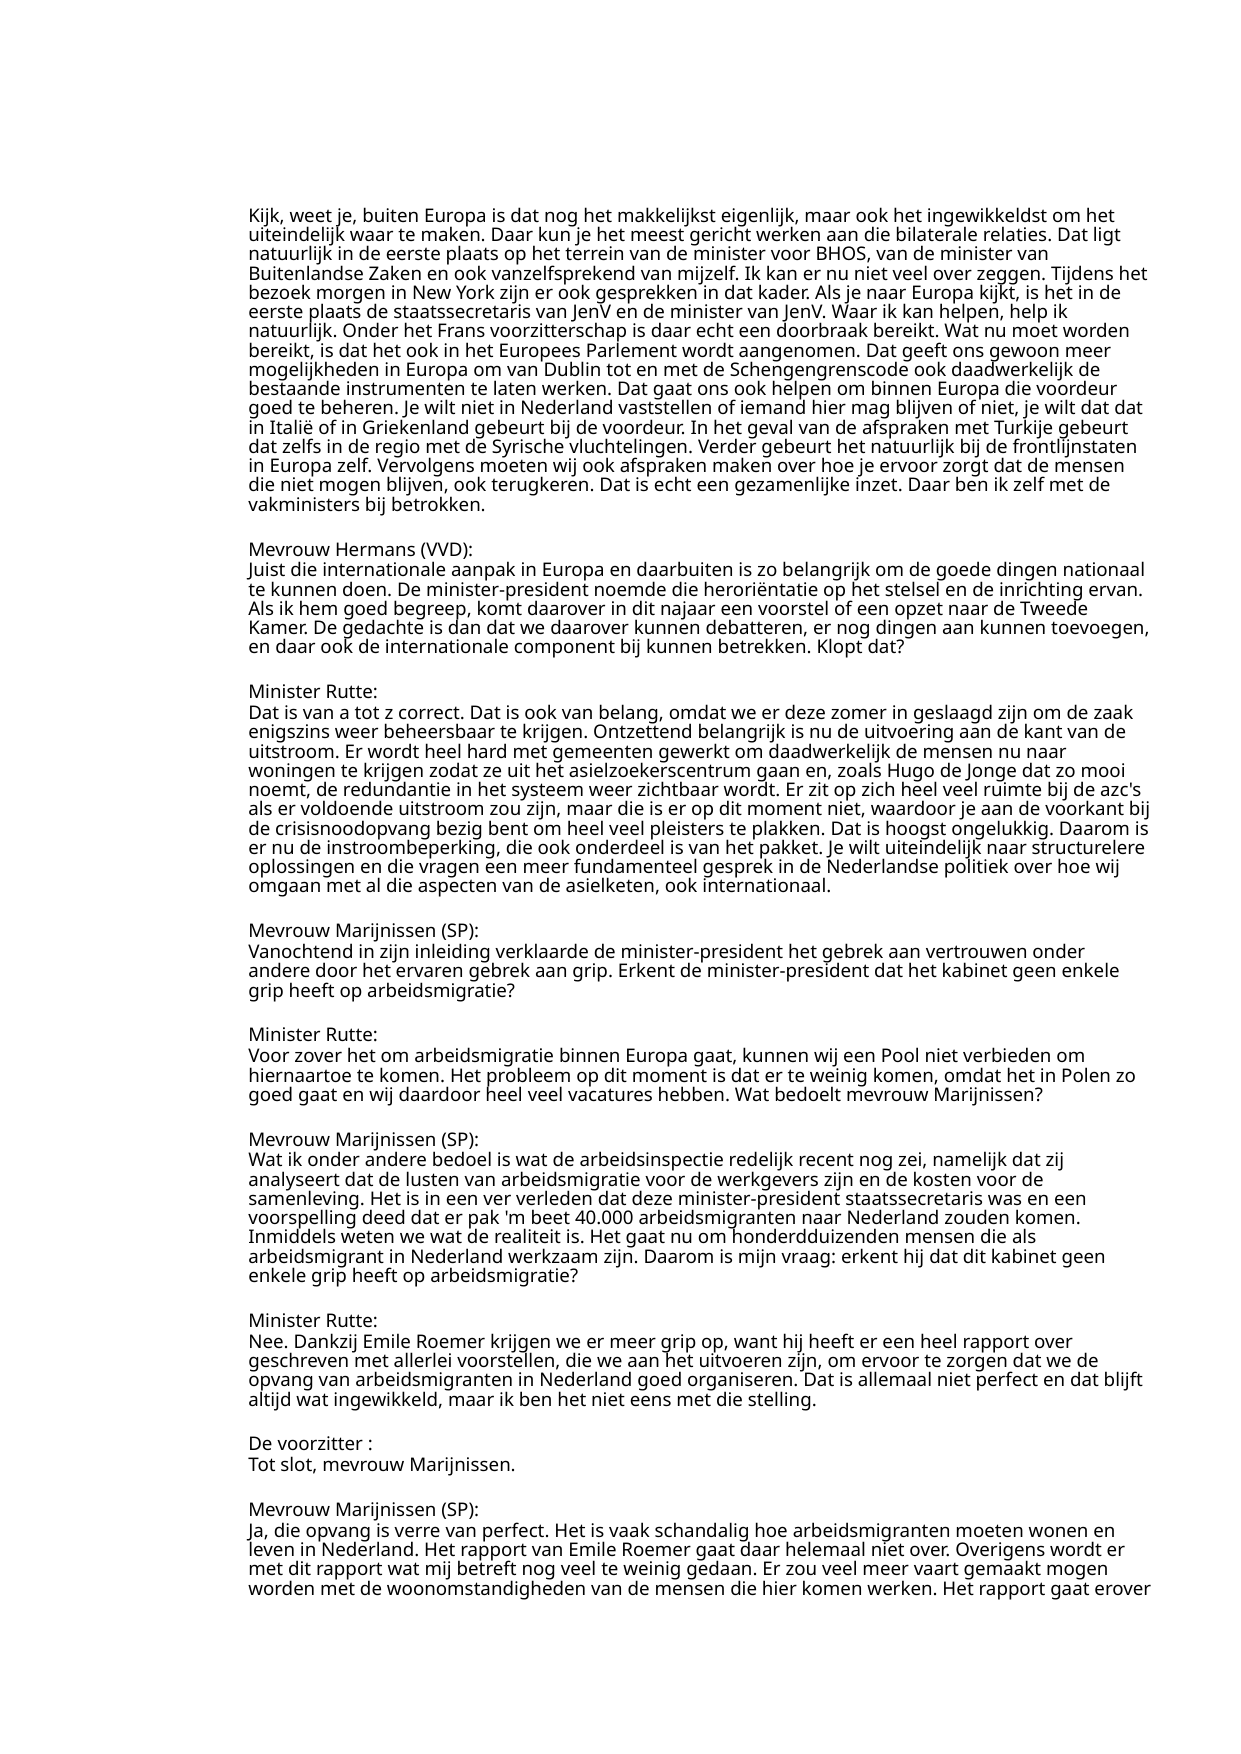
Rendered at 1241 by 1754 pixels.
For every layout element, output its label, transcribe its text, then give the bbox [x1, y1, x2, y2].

text Mevrouw Hermans (VVD): [248, 536, 1152, 561]
text Dat is van a tot z correct. Dat is ook van belang, omdat we er deze zomer in geslaagd zijn om de zaak enigszins weer beheersbaar te krijgen. Ontzettend belangrijk is nu de uitvoering aan de kant van de uitstroom. Er wordt heel hard met gemeenten gewerkt om daadwerkelijk de mensen nu naar woningen te krijgen zodat ze uit het asielzoekerscentrum gaan en, zoals Hugo de Jonge dat zo mooi noemt, de redundantie in het systeem weer zichtbaar wordt. Er zit op zich heel veel ruimte bij de azc's als er voldoende uitstroom zou zijn, maar die is er op dit moment niet, waardoor je aan de voorkant bij de crisisnoodopvang bezig bent om heel veel pleisters te plakken. Dat is hoogst ongelukkig. Daarom is er nu de instroombeperking, die ook onderdeel is van het pakket. Je wilt uiteindelijk naar structurelere oplossingen en die vragen een meer fundamenteel gesprek in de Nederlandse politiek over hoe wij omgaan met al die aspecten van de asielketen, ook internationaal. [248, 704, 1152, 897]
text Mevrouw Marijnissen (SP): [248, 1126, 1152, 1151]
text Vanochtend in zijn inleiding verklaarde de minister-president het gebrek aan vertrouwen onder andere door het ervaren gebrek aan grip. Erkent de minister-president dat het kabinet geen enkele grip heeft op arbeidsmigratie? [248, 943, 1152, 1001]
text Nee. Dankzij Emile Roemer krijgen we er meer grip op, want hij heeft er een heel rapport over geschreven met allerlei voorstellen, die we aan het uitvoeren zijn, om ervoor te zorgen dat we de opvang van arbeidsmigranten in Nederland goed organiseren. Dat is allemaal niet perfect en dat blijft altijd wat ingewikkeld, maar ik ben het niet eens met die stelling. [248, 1333, 1152, 1410]
text Minister Rutte: [248, 1022, 1152, 1047]
text Minister Rutte: [248, 1307, 1152, 1333]
text Kijk, weet je, buiten Europa is dat nog het makkelijkst eigenlijk, maar ook het ingewikkeldst om het uiteindelijk waar te maken. Daar kun je het meest gericht werken aan die bilaterale relaties. Dat ligt natuurlijk in de eerste plaats op het terrein van de minister voor BHOS, van de minister van Buitenlandse Zaken en ook vanzelfsprekend van mijzelf. Ik kan er nu niet veel over zeggen. Tijdens het bezoek morgen in New York zijn er ook gesprekken in dat kader. Als je naar Europa kijkt, is het in de eerste plaats de staatssecretaris van JenV en de minister van JenV. Waar ik kan helpen, help ik natuurlijk. Onder het Frans voorzitterschap is daar echt een doorbraak bereikt. Wat nu moet worden bereikt, is dat het ook in het Europees Parlement wordt aangenomen. Dat geeft ons gewoon meer mogelijkheden in Europa om van Dublin tot en met de Schengengrenscode ook daadwerkelijk de bestaande instrumenten te laten werken. Dat gaat ons ook helpen om binnen Europa die voordeur goed te beheren. Je wilt niet in Nederland vaststellen of iemand hier mag blijven of niet, je wilt dat dat in Italië of in Griekenland gebeurt bij de voordeur. In het geval van de afspraken met Turkije gebeurt dat zelfs in de regio met de Syrische vluchtelingen. Verder gebeurt het natuurlijk bij de frontlijnstaten in Europa zelf. Vervolgens moeten wij ook afspraken maken over hoe je ervoor zorgt dat de mensen die niet mogen blijven, ook terugkeren. Dat is echt een gezamenlijke inzet. Daar ben ik zelf met de vakministers bij betrokken. [248, 207, 1152, 515]
text Juist die internationale aanpak in Europa en daarbuiten is zo belangrijk om de goede dingen nationaal te kunnen doen. De minister-president noemde die heroriëntatie op het stelsel en de inrichting ervan. Als ik hem goed begreep, komt daarover in dit najaar een voorstel of een opzet naar de Tweede Kamer. De gedachte is dan dat we daarover kunnen debatteren, er nog dingen aan kunnen toevoegen, en daar ook de internationale component bij kunnen betrekken. Klopt dat? [248, 561, 1152, 658]
text Wat ik onder andere bedoel is wat de arbeidsinspectie redelijk recent nog zei, namelijk dat zij analyseert dat de lusten van arbeidsmigratie voor de werkgevers zijn en de kosten voor de samenleving. Het is in een ver verleden dat deze minister-president staatssecretaris was en een voorspelling deed dat er pak 'm beet 40.000 arbeidsmigranten naar Nederland zouden komen. Inmiddels weten we wat de realiteit is. Het gaat nu om honderdduizenden mensen die als arbeidsmigrant in Nederland werkzaam zijn. Daarom is mijn vraag: erkent hij dat dit kabinet geen enkele grip heeft op arbeidsmigratie? [248, 1151, 1152, 1286]
text De voorzitter : [248, 1431, 1152, 1456]
text Tot slot, mevrouw Marijnissen. [248, 1456, 1152, 1475]
text Minister Rutte: [248, 678, 1152, 704]
text Voor zover het om arbeidsmigratie binnen Europa gaat, kunnen wij een Pool niet verbieden om hiernaartoe te komen. Het probleem op dit moment is dat er te weinig komen, omdat het in Polen zo goed gaat en wij daardoor heel veel vacatures hebben. Wat bedoelt mevrouw Marijnissen? [248, 1047, 1152, 1105]
text Ja, die opvang is verre van perfect. Het is vaak schandalig hoe arbeidsmigranten moeten wonen en leven in Nederland. Het rapport van Emile Roemer gaat daar helemaal niet over. Overigens wordt er met dit rapport wat mij betreft nog veel te weinig gedaan. Er zou veel meer vaart gemaakt mogen worden met de woonomstandigheden van de mensen die hier komen werken. Het rapport gaat erover [248, 1522, 1152, 1599]
text Mevrouw Marijnissen (SP): [248, 1496, 1152, 1522]
text Mevrouw Marijnissen (SP): [248, 918, 1152, 943]
